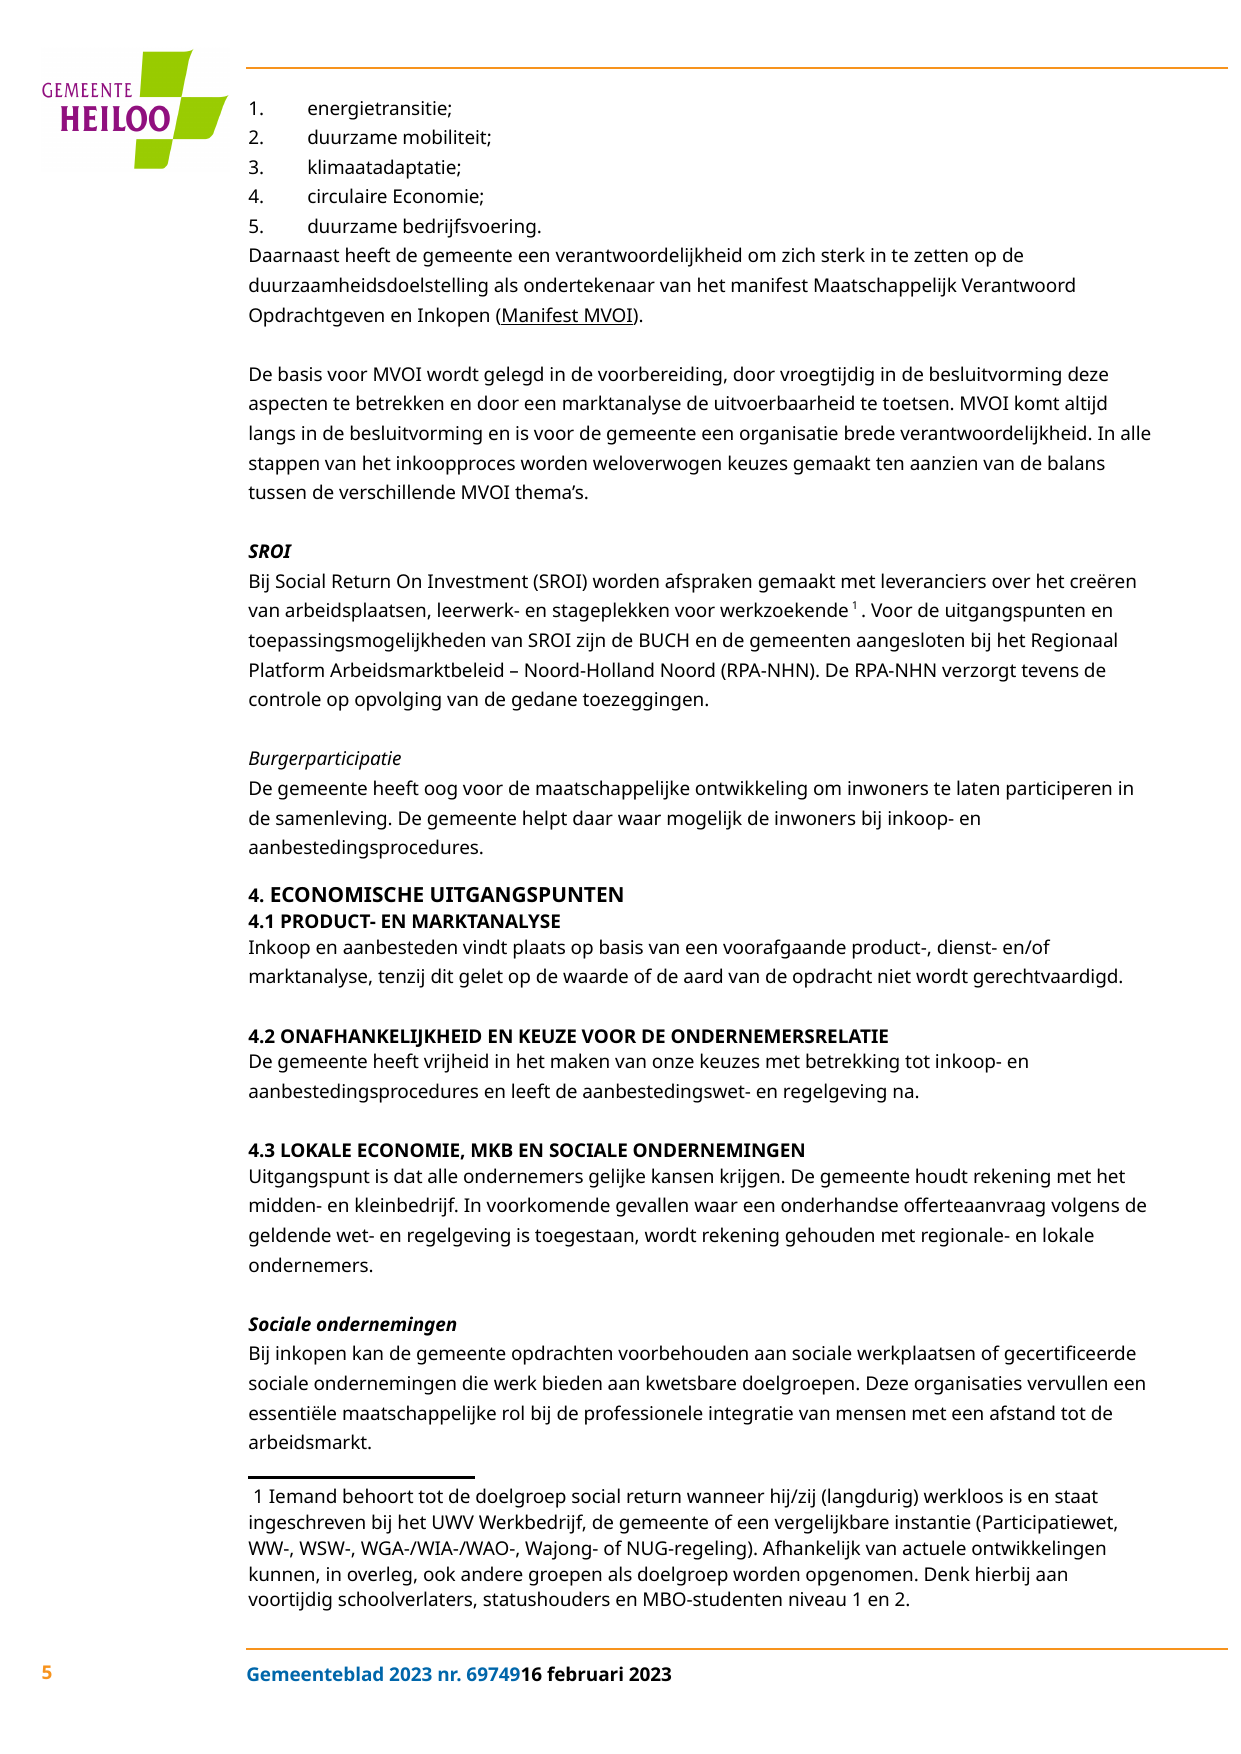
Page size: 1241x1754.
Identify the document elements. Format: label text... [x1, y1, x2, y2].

text De gemeente heeft vrijheid in het maken van onze keuzes met betrekking tot inkoop- en aanbestedingsprocedures en leeft de aanbestedingswet- en regelgeving na. [248, 1049, 1152, 1104]
text Bij Social Return On Investment (SROI) worden afspraken gemaakt met leveranciers over het creëren van arbeidsplaatsen, leerwerk- en stageplekken voor werkzoekende. Voor de uitgangspunten en toepassingsmogelijkheden van SROI zijn de BUCH en de gemeenten aangesloten bij het Regionaal Platform Arbeidsmarktbeleid – Noord-Holland Noord (RPA-NHN). De RPA-NHN verzorgt tevens de controle op opvolging van de gedane toezeggingen. [248, 568, 1152, 712]
text Bij inkopen kan de gemeente opdrachten voorbehouden aan sociale werkplaatsen of gecertificeerde sociale ondernemingen die werk bieden aan kwetsbare doelgroepen. Deze organisaties vervullen een essentiële maatschappelijke rol bij de professionele integratie van mensen met een afstand tot de arbeidsmarkt. [248, 1341, 1152, 1455]
text 4.2 ONAFHANKELIJKHEID EN KEUZE VOOR DE ONDERNEMERSRELATIE [248, 1023, 1152, 1049]
list energietransitie; [248, 95, 1152, 121]
text Uitgangspunt is dat alle ondernemers gelijke kansen krijgen. De gemeente houdt rekening met het midden- en kleinbedrijf. In voorkomende gevallen waar een onderhandse offerteaanvraag volgens de geldende wet- en regelgeving is toegestaan, wordt rekening gehouden met regionale- en lokale ondernemers. [248, 1163, 1152, 1278]
text Daarnaast heeft de gemeente een verantwoordelijkheid om zich sterk in te zetten op de duurzaamheidsdoelstelling als ondertekenaar van het manifest Maatschappelijk Verantwoord Opdrachtgeven en Inkopen (Manifest MVOI). [248, 243, 1152, 328]
text 4.1 PRODUCT- EN MARKTANALYSE [248, 908, 1152, 934]
list circulaire Economie; [248, 183, 1152, 209]
list klimaatadaptatie; [248, 154, 1152, 180]
text Iemand behoort tot de doelgroep social return wanneer hij/zij (langdurig) werkloos is en staat ingeschreven bij het UWV Werkbedrijf, de gemeente of een vergelijkbare instantie (Participatiewet, WW-, WSW-, WGA-/WIA-/WAO-, Wajong- of NUG-regeling). Afhankelijk van actuele ontwikkelingen kunnen, in overleg, ook andere groepen als doelgroep worden opgenomen. Denk hierbij aan voortijdig schoolverlaters, statushouders en MBO-studenten niveau 1 en 2. [248, 1483, 1152, 1612]
text De basis voor MVOI wordt gelegd in de voorbereiding, door vroegtijdig in de besluitvorming deze aspecten te betrekken en door een marktanalyse de uitvoerbaarheid te toetsen. MVOI komt altijd langs in de besluitvorming en is voor de gemeente een organisatie brede verantwoordelijkheid. In alle stappen van het inkoopproces worden weloverwogen keuzes gemaakt ten aanzien van de balans tussen de verschillende MVOI thema’s. [248, 361, 1152, 505]
text Inkoop en aanbesteden vindt plaats op basis van een voorafgaande product-, dienst- en/of marktanalyse, tenzij dit gelet op de waarde of de aard van de opdracht niet wordt gerechtvaardigd. [248, 934, 1152, 989]
picture [41, 47, 231, 172]
text De gemeente heeft oog voor de maatschappelijke ontwikkeling om inwoners te laten participeren in de samenleving. De gemeente helpt daar waar mogelijk de inwoners bij inkoop- en aanbestedingsprocedures. [248, 775, 1152, 860]
text Burgerparticipatie [248, 746, 1152, 771]
text SROI [248, 538, 1152, 564]
list duurzame mobiliteit; [248, 124, 1152, 150]
text 4. ECONOMISCHE UITGANGSPUNTEN [248, 880, 1152, 908]
list duurzame bedrijfsvoering. [248, 213, 1152, 239]
text Sociale ondernemingen [248, 1311, 1152, 1337]
text 4.3 LOKALE ECONOMIE, MKB EN SOCIALE ONDERNEMINGEN [248, 1137, 1152, 1163]
